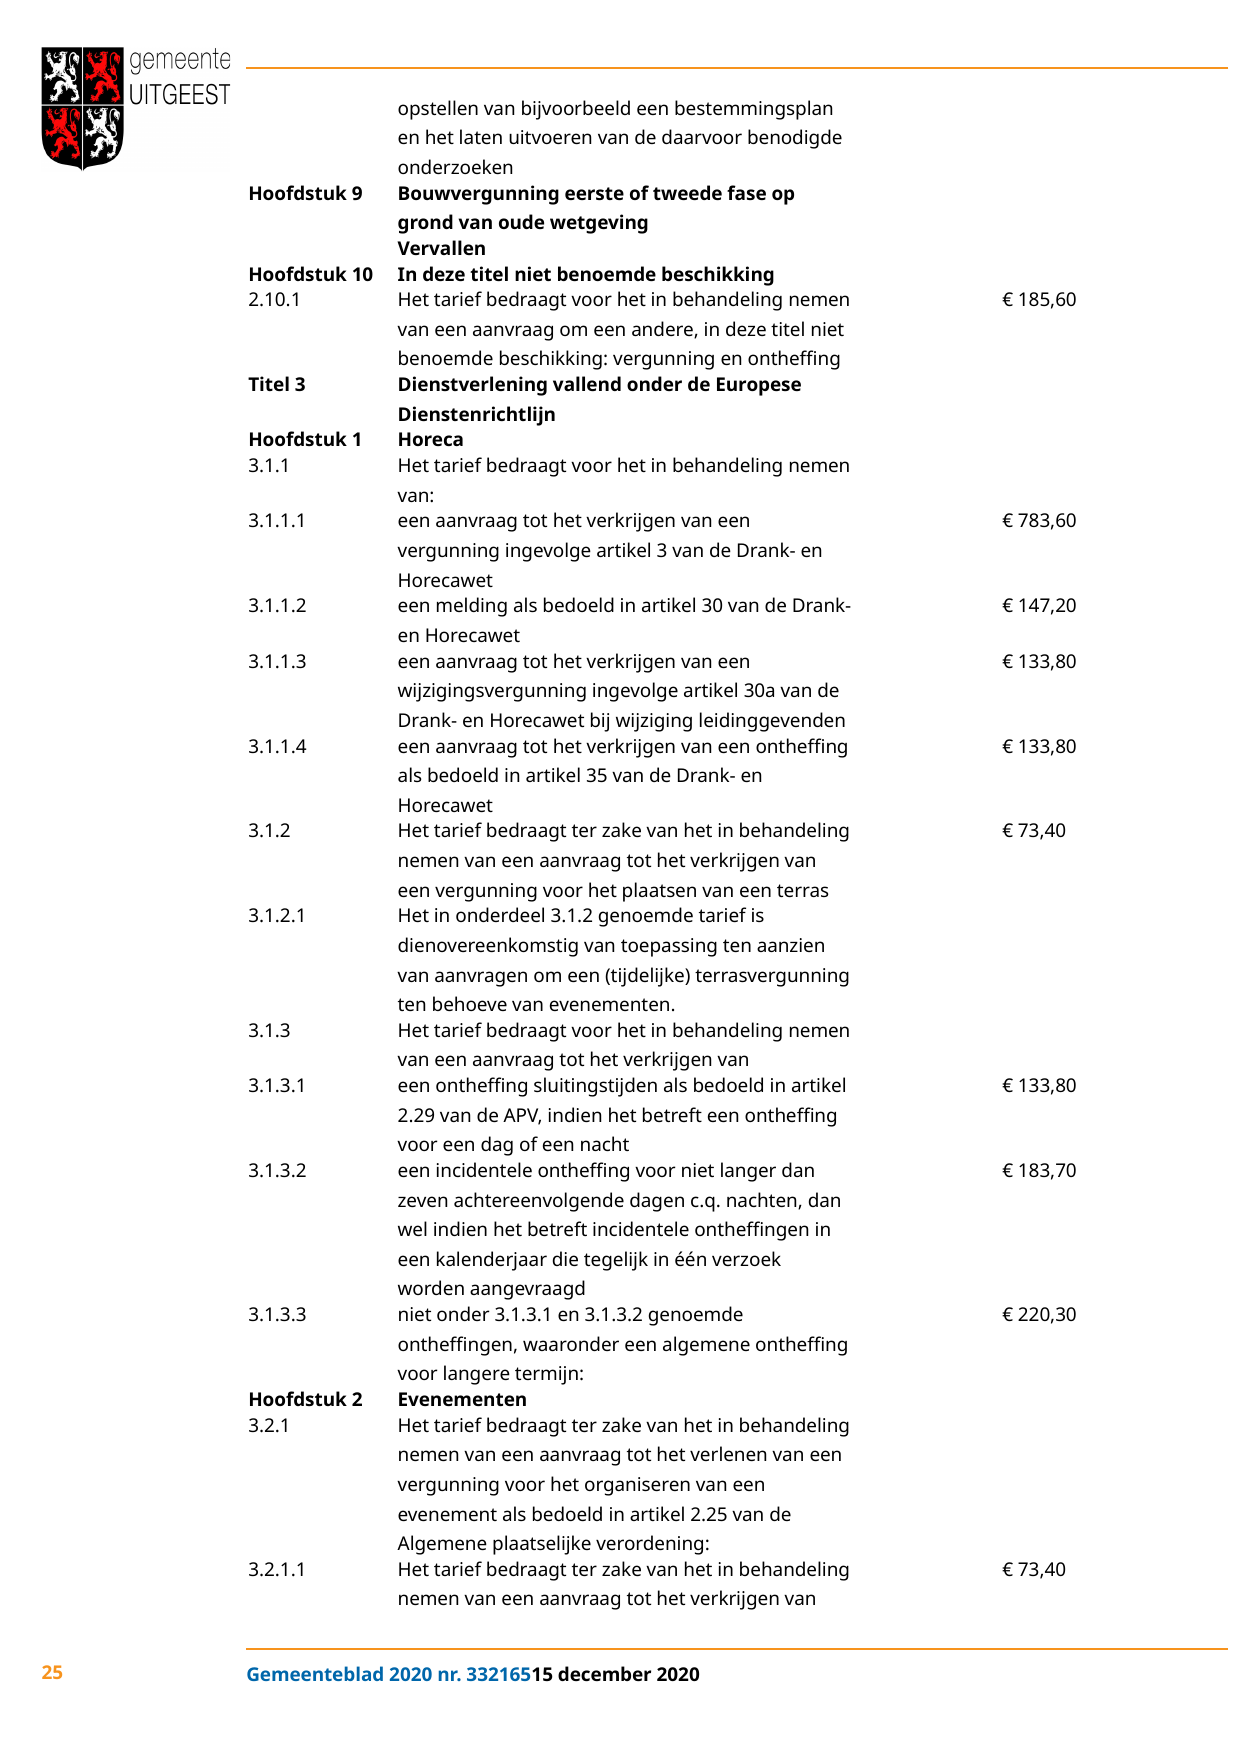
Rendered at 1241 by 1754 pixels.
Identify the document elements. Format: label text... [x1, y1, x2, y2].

table_cell € 73,40 [1002, 818, 1152, 903]
table_cell Hoofdstuk 9 [248, 180, 397, 235]
table_cell [1002, 903, 1152, 1017]
table_cell [248, 235, 397, 261]
table_cell een aanvraag tot het verkrijgen van een ontheffing als bedoeld in artikel 35 van de Drank- en Horecawet [398, 733, 852, 818]
table_cell opstellen van bijvoorbeeld een bestemmingsplan en het laten uitvoeren van de daarvoor benodigde onderzoeken [398, 95, 852, 180]
table_cell Vervallen [398, 235, 852, 261]
table_cell [853, 1301, 1002, 1386]
table_cell Horeca [398, 427, 852, 452]
table_cell [1002, 1412, 1152, 1556]
table_cell Het tarief bedraagt voor het in behandeling nemen van: [398, 453, 852, 508]
table_cell Het tarief bedraagt voor het in behandeling nemen van een aanvraag tot het verkrijgen van [398, 1017, 852, 1072]
table_cell een ontheffing sluitingstijden als bedoeld in artikel 2.29 van de APV, indien het betreft een ontheffing voor een dag of een nacht [398, 1073, 852, 1157]
table_cell [1002, 235, 1152, 261]
table_cell een aanvraag tot het verkrijgen van een wijzigingsvergunning ingevolge artikel 30a van de Drank- en Horecawet bij wijziging leidinggevenden [398, 648, 852, 733]
table_cell [1002, 427, 1152, 452]
table_cell 3.1.1.1 [248, 508, 397, 593]
table_cell 2.10.1 [248, 286, 397, 371]
table_cell 3.1.3.3 [248, 1301, 397, 1386]
table_cell [853, 593, 1002, 648]
table_cell € 147,20 [1002, 593, 1152, 648]
table_cell [853, 1386, 1002, 1412]
table_cell Hoofdstuk 1 [248, 427, 397, 452]
table_cell Hoofdstuk 10 [248, 261, 397, 286]
table_cell € 73,40 [1002, 1556, 1152, 1611]
table_cell 3.1.1.3 [248, 648, 397, 733]
picture [41, 47, 231, 172]
table_cell [853, 508, 1002, 593]
table_cell [853, 371, 1002, 427]
table_cell [1002, 180, 1152, 235]
table_cell [853, 286, 1002, 371]
table_cell 3.1.2.1 [248, 903, 397, 1017]
table_cell [853, 1556, 1002, 1611]
table_cell [1002, 453, 1152, 508]
table_cell Hoofdstuk 2 [248, 1386, 397, 1412]
table_cell € 133,80 [1002, 648, 1152, 733]
table_cell [1002, 95, 1152, 180]
table_cell 3.1.3 [248, 1017, 397, 1072]
table_cell [853, 1017, 1002, 1072]
table_cell een incidentele ontheffing voor niet langer dan zeven achtereenvolgende dagen c.q. nachten, dan wel indien het betreft incidentele ontheffingen in een kalenderjaar die tegelijk in één verzoek worden aangevraagd [398, 1157, 852, 1301]
table_cell Bouwvergunning eerste of tweede fase op grond van oude wetgeving [398, 180, 852, 235]
table_cell [853, 427, 1002, 452]
table_cell [853, 1412, 1002, 1556]
table_cell 3.1.1.2 [248, 593, 397, 648]
table_cell Evenementen [398, 1386, 852, 1412]
table_cell [1002, 1017, 1152, 1072]
table_cell [853, 1157, 1002, 1301]
table_cell niet onder 3.1.3.1 en 3.1.3.2 genoemde ontheffingen, waaronder een algemene ontheffing voor langere termijn: [398, 1301, 852, 1386]
table_cell een melding als bedoeld in artikel 30 van de Drank- en Horecawet [398, 593, 852, 648]
table_cell € 185,60 [1002, 286, 1152, 371]
table_cell 3.2.1.1 [248, 1556, 397, 1611]
table_cell [853, 95, 1002, 180]
table_cell [853, 235, 1002, 261]
table_cell € 133,80 [1002, 733, 1152, 818]
table_cell Het tarief bedraagt voor het in behandeling nemen van een aanvraag om een andere, in deze titel niet benoemde beschikking: vergunning en ontheffing [398, 286, 852, 371]
table_cell Het tarief bedraagt ter zake van het in behandeling nemen van een aanvraag tot het verkrijgen van een vergunning voor het plaatsen van een terras [398, 818, 852, 903]
table_cell 3.1.3.2 [248, 1157, 397, 1301]
table_cell [853, 903, 1002, 1017]
table_cell [853, 1073, 1002, 1157]
table_cell [248, 95, 397, 180]
table_cell € 133,80 [1002, 1073, 1152, 1157]
table_cell In deze titel niet benoemde beschikking [398, 261, 852, 286]
table_cell [1002, 371, 1152, 427]
table_cell Het tarief bedraagt ter zake van het in behandeling nemen van een aanvraag tot het verkrijgen van [398, 1556, 852, 1611]
table_cell Het tarief bedraagt ter zake van het in behandeling nemen van een aanvraag tot het verlenen van een vergunning voor het organiseren van een evenement als bedoeld in artikel 2.25 van de Algemene plaatselijke verordening: [398, 1412, 852, 1556]
table_cell 3.1.1 [248, 453, 397, 508]
table_cell een aanvraag tot het verkrijgen van een vergunning ingevolge artikel 3 van de Drank- en Horecawet [398, 508, 852, 593]
table_cell [853, 648, 1002, 733]
table_cell 3.1.2 [248, 818, 397, 903]
table_cell 3.2.1 [248, 1412, 397, 1556]
table_cell 3.1.1.4 [248, 733, 397, 818]
table_cell [1002, 1386, 1152, 1412]
table_cell € 220,30 [1002, 1301, 1152, 1386]
table_cell Het in onderdeel 3.1.2 genoemde tarief is dienovereenkomstig van toepassing ten aanzien van aanvragen om een (tijdelijke) terrasvergunning ten behoeve van evenementen. [398, 903, 852, 1017]
table_cell [853, 733, 1002, 818]
table_cell [853, 180, 1002, 235]
table_cell Dienstverlening vallend onder de Europese Dienstenrichtlijn [398, 371, 852, 427]
table_cell [853, 818, 1002, 903]
table_cell [853, 453, 1002, 508]
table_cell € 783,60 [1002, 508, 1152, 593]
table_cell € 183,70 [1002, 1157, 1152, 1301]
table_cell Titel 3 [248, 371, 397, 427]
table_cell [853, 261, 1002, 286]
table_cell [1002, 261, 1152, 286]
table_cell 3.1.3.1 [248, 1073, 397, 1157]
